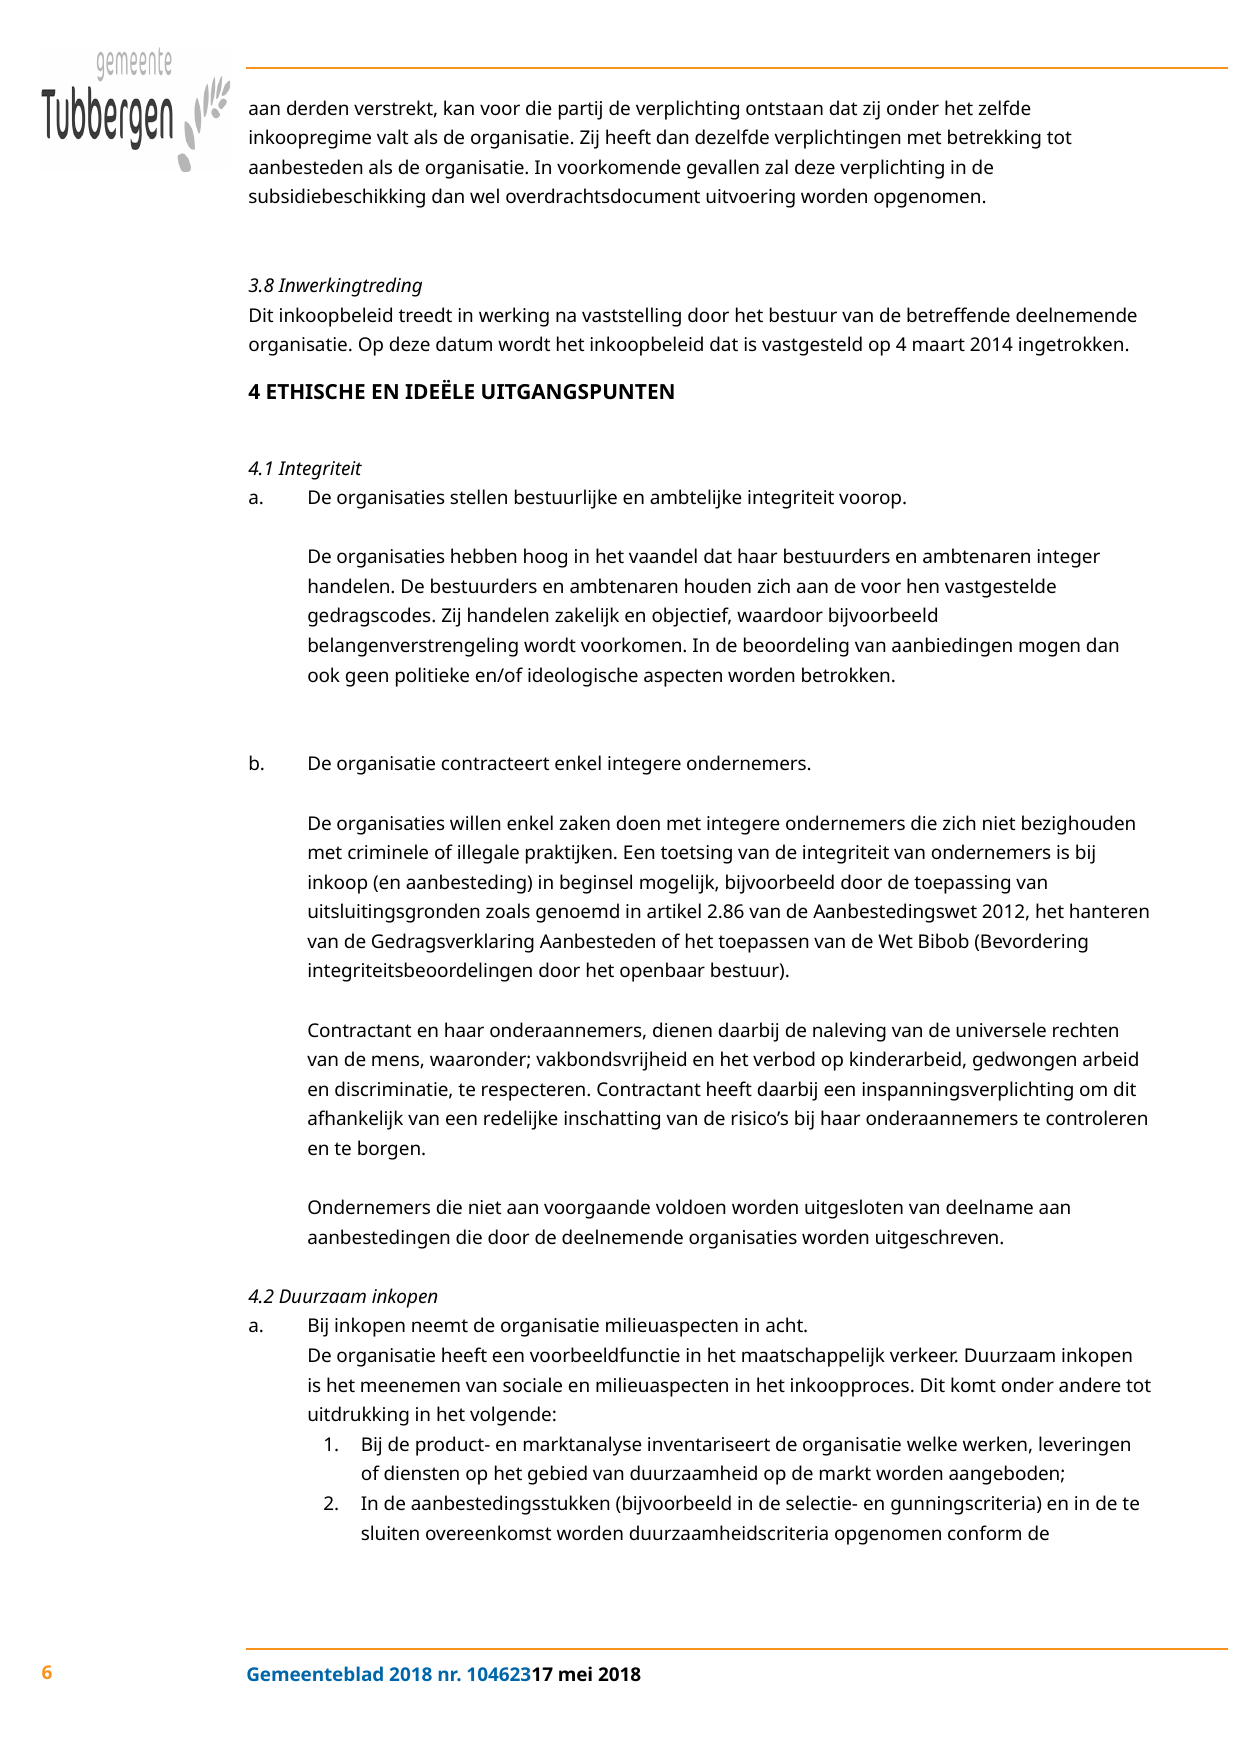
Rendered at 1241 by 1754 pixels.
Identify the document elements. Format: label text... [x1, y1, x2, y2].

list De organisaties hebben hoog in het vaandel dat haar bestuurders en ambtenaren integer handelen. De bestuurders en ambtenaren houden zich aan de voor hen vastgestelde gedragscodes. Zij handelen zakelijk en objectief, waardoor bijvoorbeeld belangenverstrengeling wordt voorkomen. In de beoordeling van aanbiedingen mogen dan ook geen politieke en/of ideologische aspecten worden betrokken. [248, 543, 1152, 688]
list De organisaties stellen bestuurlijke en ambtelijke integriteit voorop. [248, 484, 1152, 510]
text Dit inkoopbeleid treedt in werking na vaststelling door het bestuur van de betreffende deelnemende organisatie. Op deze datum wordt het inkoopbeleid dat is vastgesteld op 4 maart 2014 ingetrokken. [248, 302, 1152, 357]
text aan derden verstrekt, kan voor die partij de verplichting ontstaan dat zij onder het zelfde inkoopregime valt als de organisatie. Zij heeft dan dezelfde verplichtingen met betrekking tot aanbesteden als de organisatie. In voorkomende gevallen zal deze verplichting in de subsidiebeschikking dan wel overdrachtsdocument uitvoering worden opgenomen. [248, 95, 1152, 209]
picture [41, 47, 231, 172]
list De organisaties willen enkel zaken doen met integere ondernemers die zich niet bezighouden met criminele of illegale praktijken. Een toetsing van de integriteit van ondernemers is bij inkoop (en aanbesteding) in beginsel mogelijk, bijvoorbeeld door de toepassing van uitsluitingsgronden zoals genoemd in artikel 2.86 van de Aanbestedingswet 2012, het hanteren van de Gedragsverklaring Aanbesteden of het toepassen van de Wet Bibob (Bevordering integriteitsbeoordelingen door het openbaar bestuur). [248, 810, 1152, 983]
list De organisatie heeft een voorbeeldfunctie in het maatschappelijk verkeer. Duurzaam inkopen is het meenemen van sociale en milieuaspecten in het inkoopproces. Dit komt onder andere tot uitdrukking in het volgende: [248, 1342, 1152, 1427]
list Bij de product- en marktanalyse inventariseert de organisatie welke werken, leveringen of diensten op het gebied van duurzaamheid op de markt worden aangeboden; [323, 1431, 1152, 1486]
list Bij inkopen neemt de organisatie milieuaspecten in acht. [248, 1313, 1152, 1338]
text 3.8 Inwerkingtreding [248, 272, 1152, 298]
list Ondernemers die niet aan voorgaande voldoen worden uitgesloten van deelname aan aanbestedingen die door de deelnemende organisaties worden uitgeschreven. [248, 1194, 1152, 1250]
text 4 ETHISCHE EN IDEËLE UITGANGSPUNTEN [248, 377, 1152, 406]
list In de aanbestedingsstukken (bijvoorbeeld in de selectie- en gunningscriteria) en in de te sluiten overeenkomst worden duurzaamheidscriteria opgenomen conform de [323, 1490, 1152, 1546]
text 4.2 Duurzaam inkopen [248, 1283, 1152, 1309]
text 4.1 Integriteit [248, 455, 1152, 481]
list De organisatie contracteert enkel integere ondernemers. [248, 751, 1152, 776]
list Contractant en haar onderaannemers, dienen daarbij de naleving van de universele rechten van de mens, waaronder; vakbondsvrijheid en het verbod op kinderarbeid, gedwongen arbeid en discriminatie, te respecteren. Contractant heeft daarbij een inspanningsverplichting om dit afhankelijk van een redelijke inschatting van de risico’s bij haar onderaannemers te controleren en te borgen. [248, 1017, 1152, 1161]
